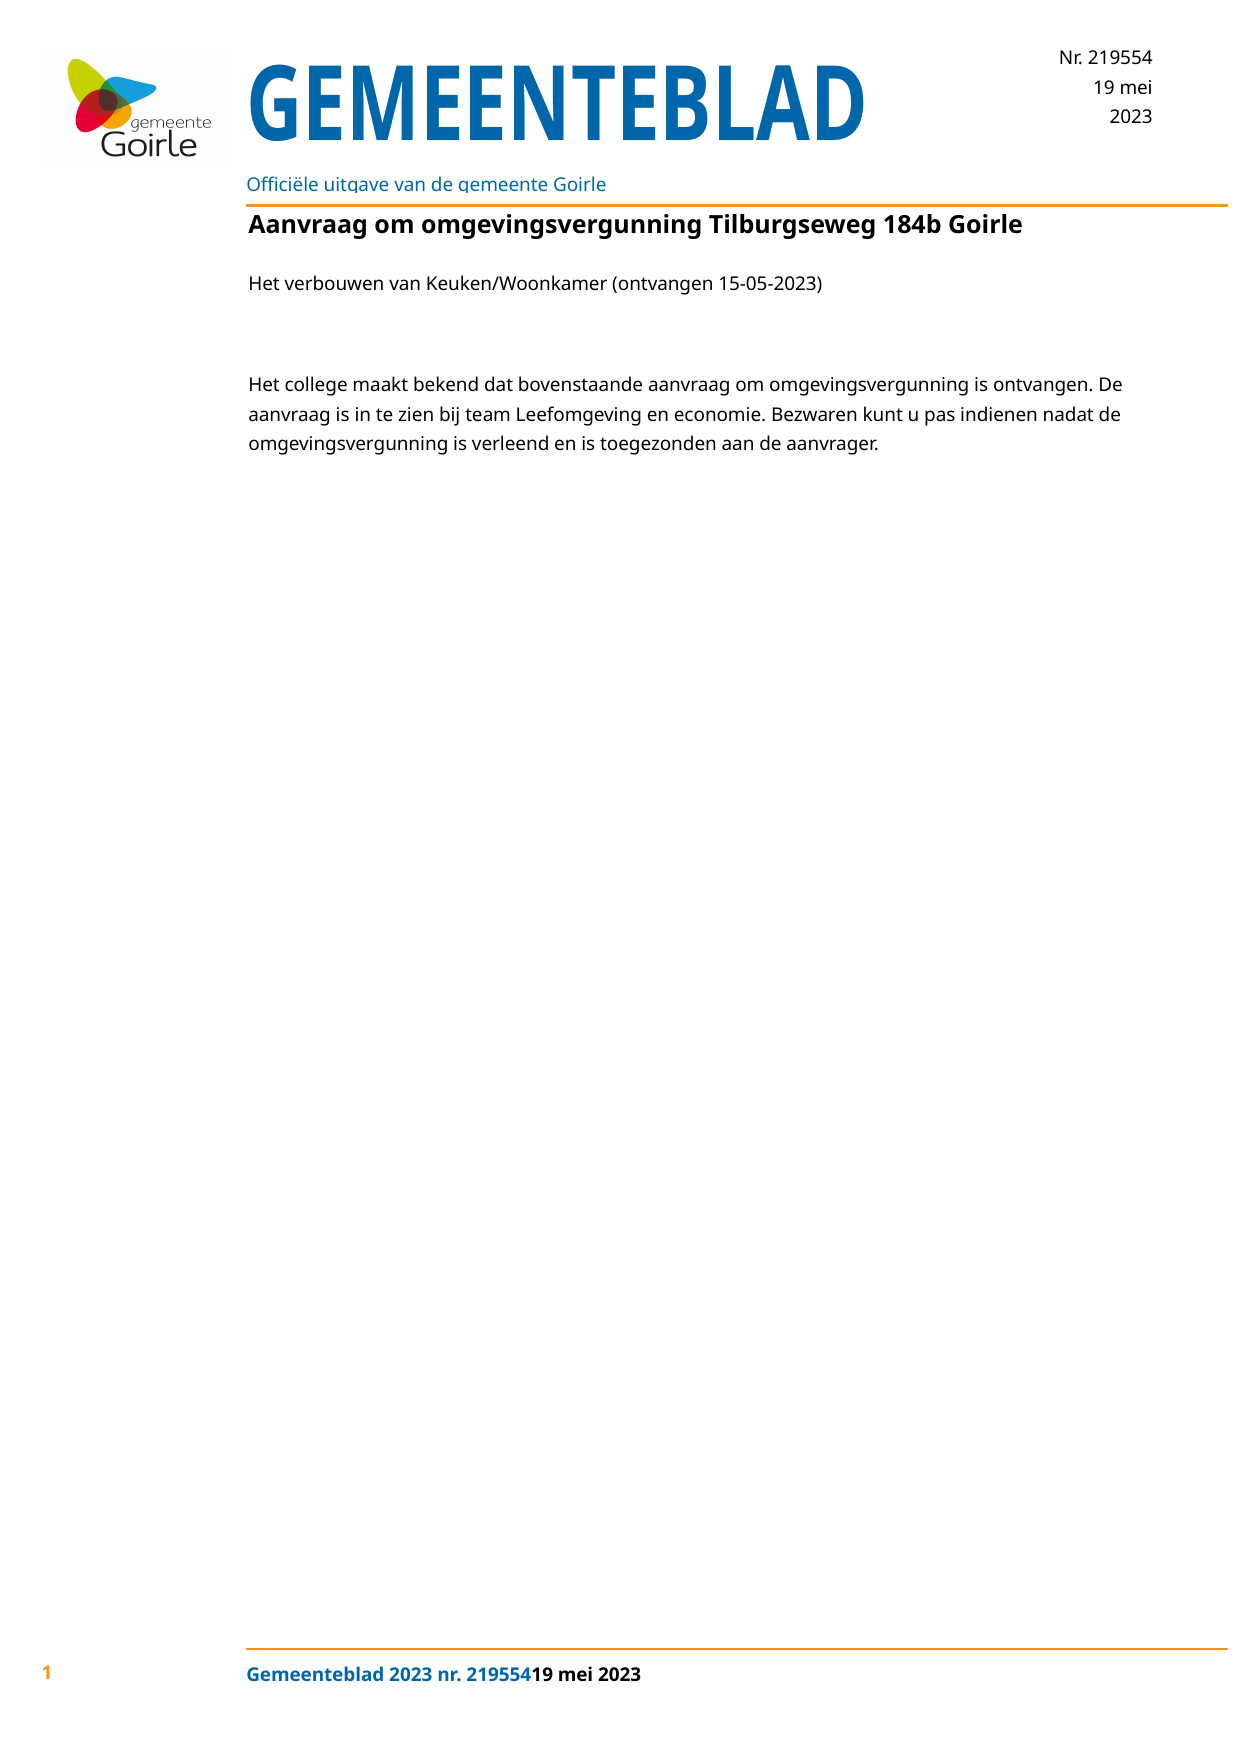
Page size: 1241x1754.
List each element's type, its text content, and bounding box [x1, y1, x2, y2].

text Aanvraag om omgevingsvergunning Tilburgseweg 184b Goirle [248, 207, 1152, 241]
text Het verbouwen van Keuken/Woonkamer (ontvangen 15-05-2023) [248, 270, 1152, 296]
text Het college maakt bekend dat bovenstaande aanvraag om omgevingsvergunning is ontvangen. De aanvraag is in te zien bij team Leefomgeving en economie. Bezwaren kunt u pas indienen nadat de omgevingsvergunning is verleend en is toegezonden aan de aanvrager. [248, 371, 1152, 456]
picture [41, 47, 231, 172]
